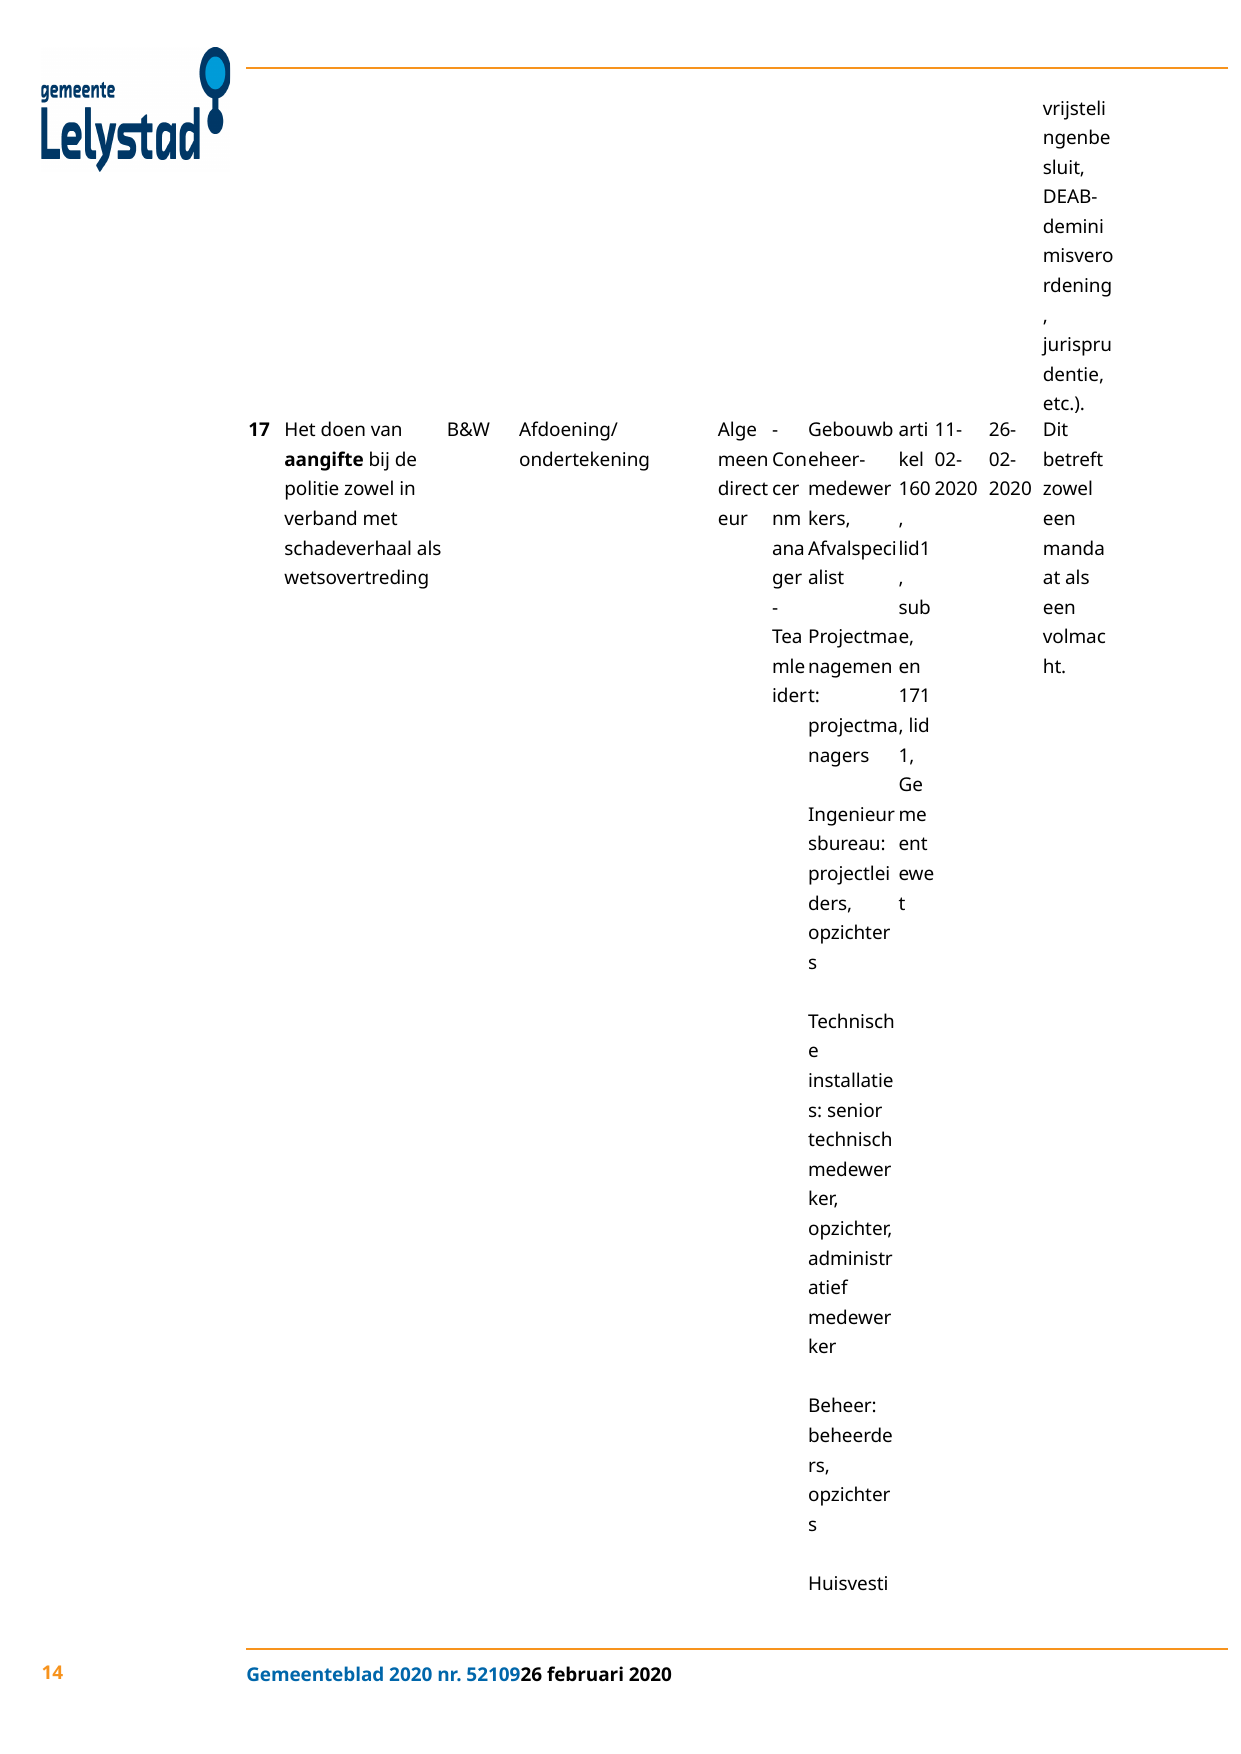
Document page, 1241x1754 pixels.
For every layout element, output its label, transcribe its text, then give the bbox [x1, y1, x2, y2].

table_cell Dit betreft zowel een mandaat als een volmacht. [1043, 416, 1115, 1596]
table_cell [1115, 95, 1152, 416]
table_cell [519, 95, 718, 416]
table_cell Het doen van aangifte bij de politie zowel in verband met schadeverhaal als wetsovertreding [284, 416, 447, 1596]
table_cell 11-02-2020 [934, 416, 988, 1596]
table_cell artikel 160, lid1, sub e, en 171, lid 1, Gemeentewet [898, 416, 934, 1596]
table_cell [718, 95, 772, 416]
table_cell [248, 95, 284, 416]
table_cell [284, 95, 447, 416]
table_cell Gebouwbeheer-medewerkers, Afvalspecialist Projectmanagement: projectmanagers Ingenieursbureau: projectleiders, opzichters Technische installaties: senior technisch medewerker, opzichter, administratief medewerker Beheer: beheerders, opzichters Huisvesti [808, 416, 898, 1596]
table_cell 17 [248, 416, 284, 1596]
table_cell [772, 95, 808, 416]
table_cell B&W [447, 416, 519, 1596]
table_cell - Concernmanager - Teamleider [772, 416, 808, 1596]
table_cell vrijstelingenbesluit, DEAB-deminimisverordening, jurisprudentie, etc.). [1043, 95, 1115, 416]
table_cell [898, 95, 934, 416]
table_cell [1115, 416, 1152, 1596]
table_cell [447, 95, 519, 416]
table_cell 26-02-2020 [989, 416, 1043, 1596]
table_cell Algemeen directeur [718, 416, 772, 1596]
table_cell [989, 95, 1043, 416]
table_cell [934, 95, 988, 416]
table_cell [808, 95, 898, 416]
picture [41, 47, 231, 172]
table_cell Afdoening/ondertekening [519, 416, 718, 1596]
